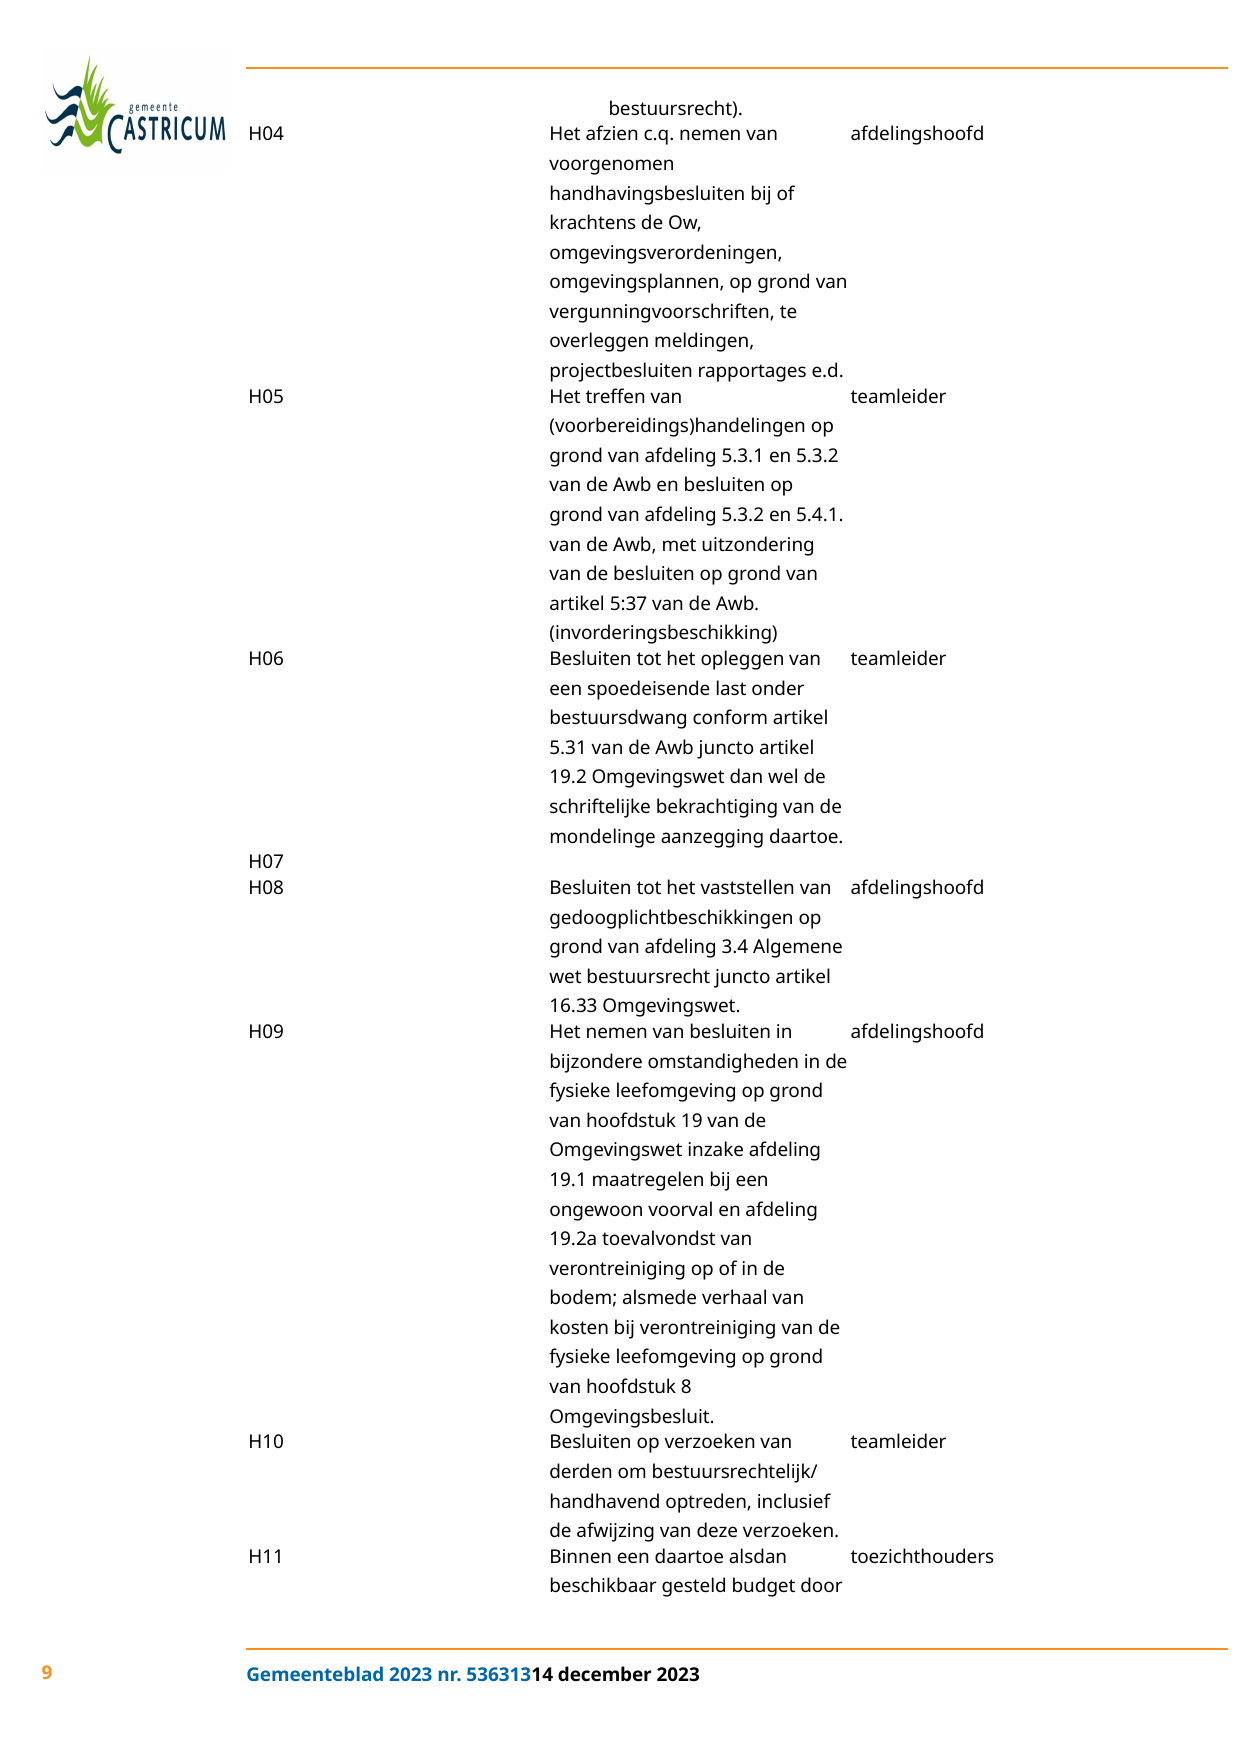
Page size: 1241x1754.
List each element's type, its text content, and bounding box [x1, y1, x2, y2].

picture [41, 47, 231, 172]
table_cell afdelingshoofd [850, 121, 1152, 383]
table_cell teamleider [850, 383, 1152, 645]
table_cell H05 [248, 383, 549, 645]
table_cell afdelingshoofd [850, 874, 1152, 1018]
table_cell Het afzien c.q. nemen van voorgenomen handhavingsbesluiten bij of krachtens de Ow, omgevingsverordeningen, omgevingsplannen, op grond van vergunningvoorschriften, te overleggen meldingen, projectbesluiten rapportages e.d. [549, 121, 850, 383]
table_cell Het nemen van besluiten in bijzondere omstandigheden in de fysieke leefomgeving op grond van hoofdstuk 19 van de Omgevingswet inzake afdeling 19.1 maatregelen bij een ongewoon voorval en afdeling 19.2a toevalvondst van verontreiniging op of in de bodem; alsmede verhaal van kosten bij verontreiniging van de fysieke leefomgeving op grond van hoofdstuk 8 Omgevingsbesluit. [549, 1018, 850, 1429]
table_cell H04 [248, 121, 549, 383]
table_cell teamleider [850, 1429, 1152, 1543]
table_cell H06 [248, 645, 549, 848]
table_cell [850, 849, 1152, 874]
table_cell Besluiten op verzoeken van derden om bestuursrechtelijk/ handhavend optreden, inclusief de afwijzing van deze verzoeken. [549, 1429, 850, 1543]
table_cell H08 [248, 874, 549, 1018]
table_cell H07 [248, 849, 549, 874]
table_cell [850, 95, 1152, 121]
table_cell Besluiten tot het vaststellen van gedoogplichtbeschikkingen op grond van afdeling 3.4 Algemene wet bestuursrecht juncto artikel 16.33 Omgevingswet. [549, 874, 850, 1018]
table_cell teamleider [850, 645, 1152, 848]
table_cell H10 [248, 1429, 549, 1543]
table_cell afdelingshoofd [850, 1018, 1152, 1429]
table_cell Het treffen van (voorbereidings)handelingen op grond van afdeling 5.3.1 en 5.3.2 van de Awb en besluiten op grond van afdeling 5.3.2 en 5.4.1. van de Awb, met uitzondering van de besluiten op grond van artikel 5:37 van de Awb. (invorderingsbeschikking) [549, 383, 850, 645]
table_cell [549, 849, 850, 874]
table_cell [248, 95, 549, 121]
table_cell H09 [248, 1018, 549, 1429]
table_cell Binnen een daartoe alsdan beschikbaar gesteld budget door [549, 1543, 850, 1598]
table_cell Besluiten tot het opleggen van een spoedeisende last onder bestuursdwang conform artikel 5.31 van de Awb juncto artikel 19.2 Omgevingswet dan wel de schriftelijke bekrachtiging van de mondelinge aanzegging daartoe. [549, 645, 850, 848]
table_cell H11 [248, 1543, 549, 1598]
table_cell bestuursrecht). [549, 95, 850, 121]
table_cell toezichthouders [850, 1543, 1152, 1598]
